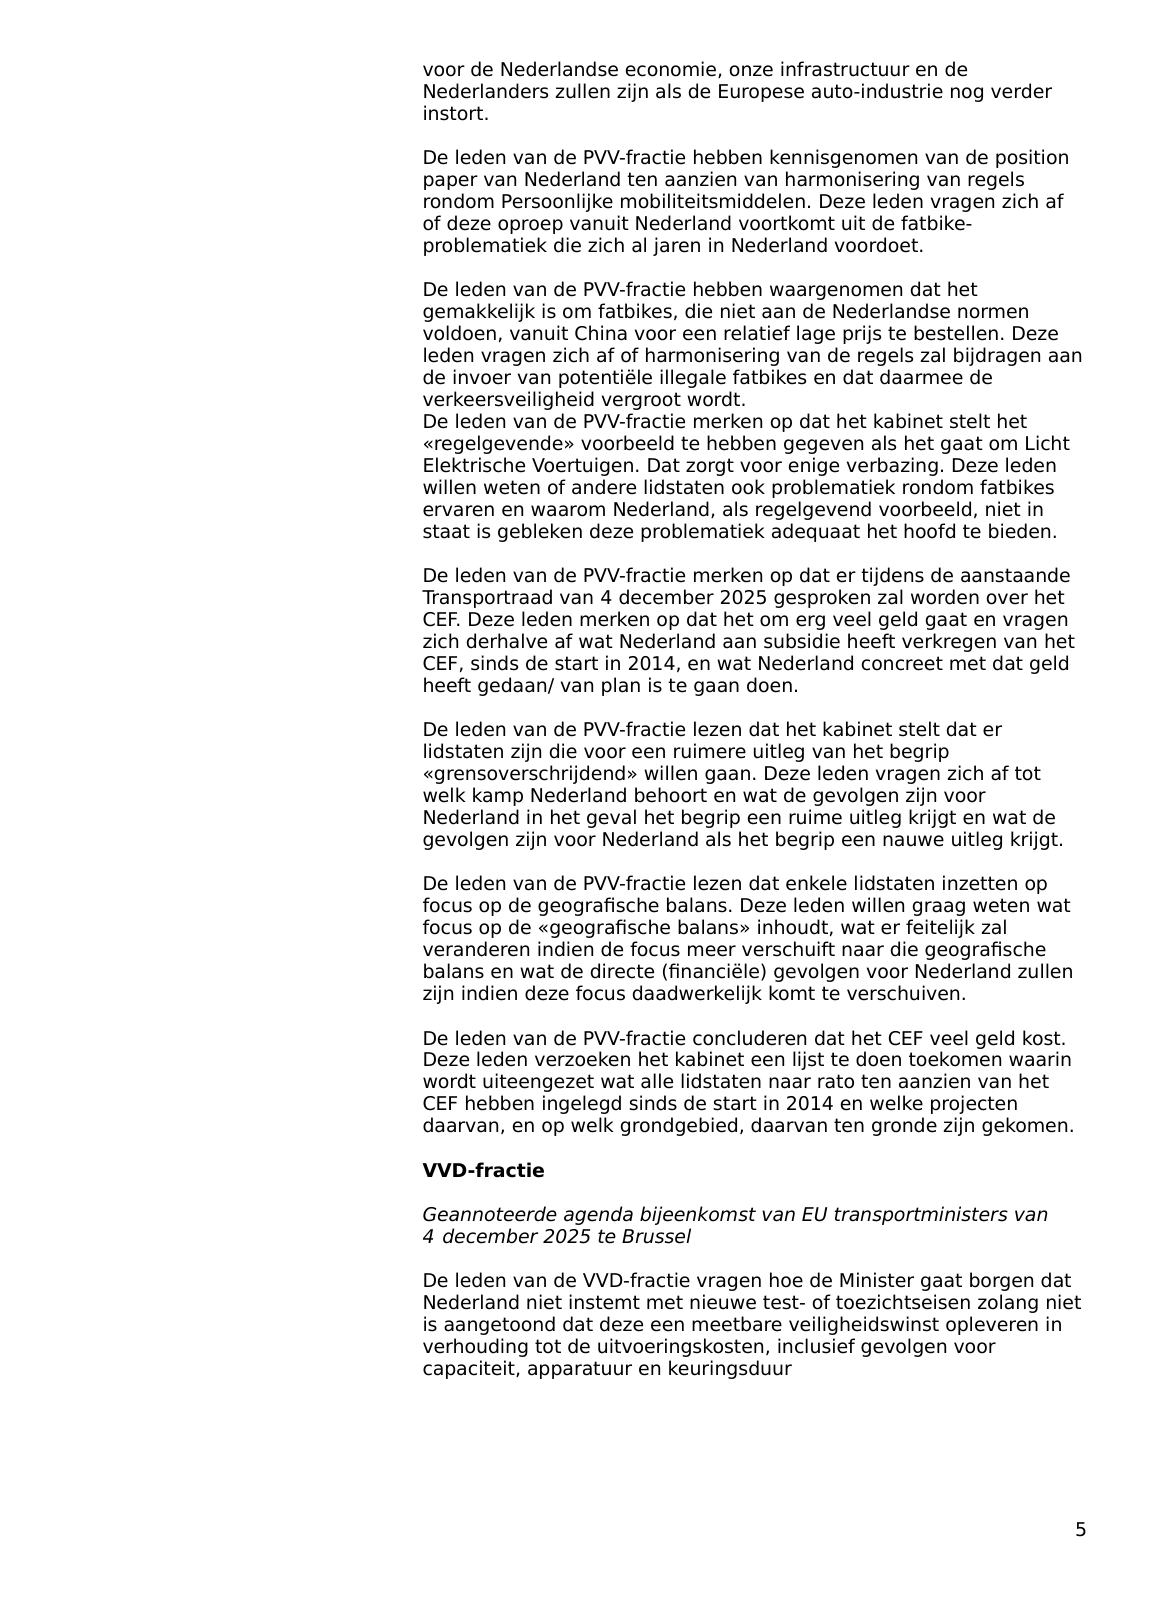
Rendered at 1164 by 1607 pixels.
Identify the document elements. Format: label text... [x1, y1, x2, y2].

text De leden van de PVV-fractie merken op dat het kabinet stelt het «regelgevende» voorbeeld te hebben gegeven als het gaat om Licht Elektrische Voertuigen. Dat zorgt voor enige verbazing. Deze leden willen weten of andere lidstaten ook problematiek rondom fatbikes ervaren en waarom Nederland, als regelgevend voorbeeld, niet in staat is gebleken deze problematiek adequaat het hoofd te bieden. [422, 411, 1087, 543]
text De leden van de PVV-fractie hebben kennisgenomen van de position paper van Nederland ten aanzien van harmonisering van regels rondom Persoonlijke mobiliteitsmiddelen. Deze leden vragen zich af of deze oproep vanuit Nederland voortkomt uit de fatbike-problematiek die zich al jaren in Nederland voordoet. [422, 147, 1087, 257]
subtitle VVD-fractie [422, 1159, 1087, 1181]
text De leden van de PVV-fractie hebben waargenomen dat het gemakkelijk is om fatbikes, die niet aan de Nederlandse normen voldoen, vanuit China voor een relatief lage prijs te bestellen. Deze leden vragen zich af of harmonisering van de regels zal bijdragen aan de invoer van potentiële illegale fatbikes en dat daarmee de verkeersveiligheid vergroot wordt. [422, 279, 1087, 411]
text De leden van de PVV-fractie concluderen dat het CEF veel geld kost. Deze leden verzoeken het kabinet een lijst te doen toekomen waarin wordt uiteengezet wat alle lidstaten naar rato ten aanzien van het CEF hebben ingelegd sinds de start in 2014 en welke projecten daarvan, en op welk grondgebied, daarvan ten gronde zijn gekomen. [422, 1027, 1087, 1137]
text voor de Nederlandse economie, onze infrastructuur en de Nederlanders zullen zijn als de Europese auto-industrie nog verder instort. [422, 59, 1087, 125]
text De leden van de PVV-fractie lezen dat het kabinet stelt dat er lidstaten zijn die voor een ruimere uitleg van het begrip «grensoverschrijdend» willen gaan. Deze leden vragen zich af tot welk kamp Nederland behoort en wat de gevolgen zijn voor Nederland in het geval het begrip een ruime uitleg krijgt en wat de gevolgen zijn voor Nederland als het begrip een nauwe uitleg krijgt. [422, 719, 1087, 851]
text De leden van de VVD-fractie vragen hoe de Minister gaat borgen dat Nederland niet instemt met nieuwe test- of toezichtseisen zolang niet is aangetoond dat deze een meetbare veiligheidswinst opleveren in verhouding tot de uitvoeringskosten, inclusief gevolgen voor capaciteit, apparatuur en keuringsduur [422, 1270, 1087, 1380]
subtitle Geannoteerde agenda bijeenkomst van EU transportministers van 4 december 2025 te Brussel [422, 1204, 1087, 1248]
text De leden van de PVV-fractie merken op dat er tijdens de aanstaande Transportraad van 4 december 2025 gesproken zal worden over het CEF. Deze leden merken op dat het om erg veel geld gaat en vragen zich derhalve af wat Nederland aan subsidie heeft verkregen van het CEF, sinds de start in 2014, en wat Nederland concreet met dat geld heeft gedaan/ van plan is te gaan doen. [422, 565, 1087, 697]
text De leden van de PVV-fractie lezen dat enkele lidstaten inzetten op focus op de geografische balans. Deze leden willen graag weten wat focus op de «geografische balans» inhoudt, wat er feitelijk zal veranderen indien de focus meer verschuift naar die geografische balans en wat de directe (financiële) gevolgen voor Nederland zullen zijn indien deze focus daadwerkelijk komt te verschuiven. [422, 873, 1087, 1005]
